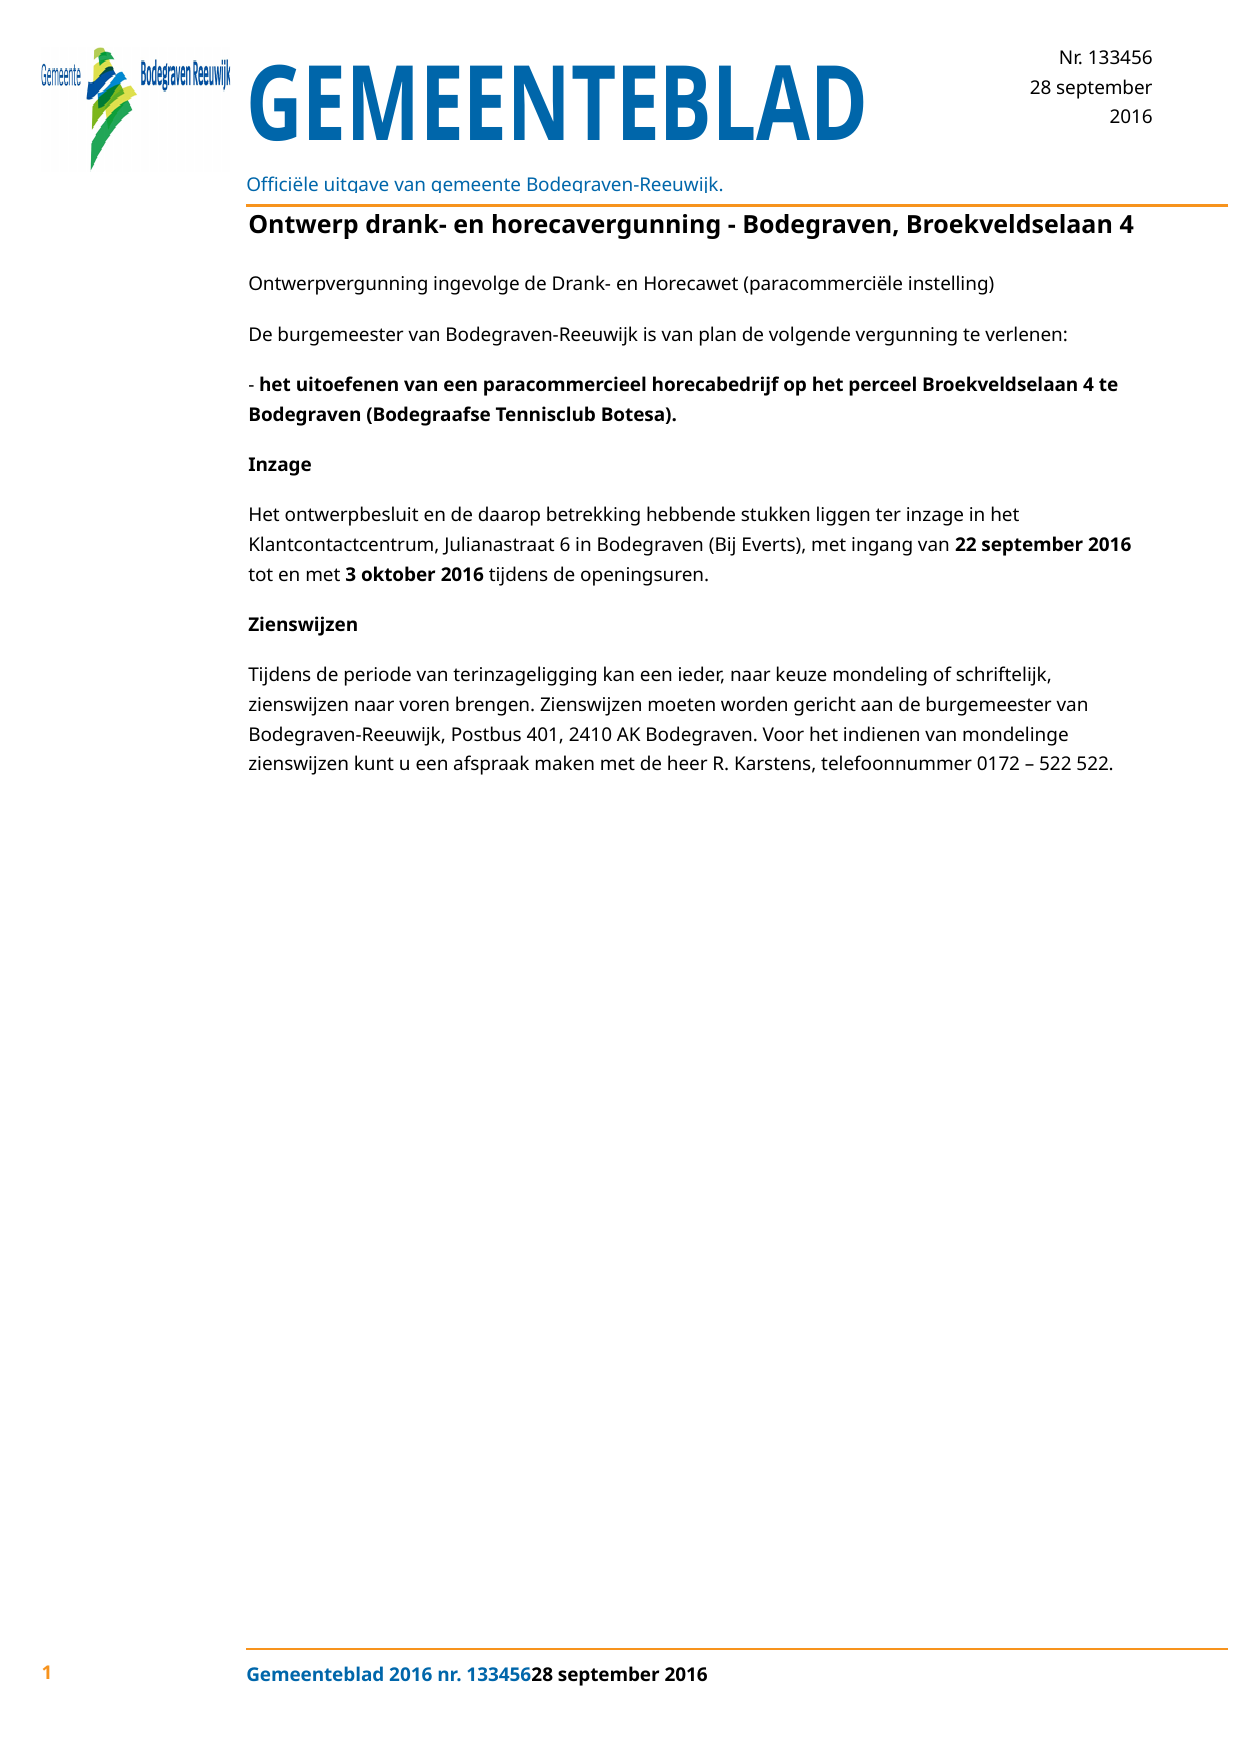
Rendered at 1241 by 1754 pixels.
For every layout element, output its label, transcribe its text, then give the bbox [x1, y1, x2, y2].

text De burgemeester van Bodegraven-Reeuwijk is van plan de volgende vergunning te verlenen: [248, 321, 1152, 346]
text - het uitoefenen van een paracommercieel horecabedrijf op het perceel Broekveldselaan 4 te Bodegraven (Bodegraafse Tennisclub Botesa). [248, 371, 1152, 426]
text Inzage [248, 451, 1152, 477]
text Tijdens de periode van terinzageligging kan een ieder, naar keuze mondeling of schriftelijk, zienswijzen naar voren brengen. Zienswijzen moeten worden gericht aan de burgemeester van Bodegraven-Reeuwijk, Postbus 401, 2410 AK Bodegraven. Voor het indienen van mondelinge zienswijzen kunt u een afspraak maken met de heer R. Karstens, telefoonnummer 0172 – 522 522. [248, 662, 1152, 776]
picture [41, 47, 231, 172]
text Het ontwerpbesluit en de daarop betrekking hebbende stukken liggen ter inzage in het Klantcontactcentrum, Julianastraat 6 in Bodegraven (Bij Everts), met ingang van 22 september 2016 tot en met 3 oktober 2016 tijdens de openingsuren. [248, 502, 1152, 586]
text Ontwerpvergunning ingevolge de Drank- en Horecawet (paracommerciële instelling) [248, 270, 1152, 296]
text Zienswijzen [248, 611, 1152, 637]
text Ontwerp drank- en horecavergunning - Bodegraven, Broekveldselaan 4 [248, 207, 1152, 241]
